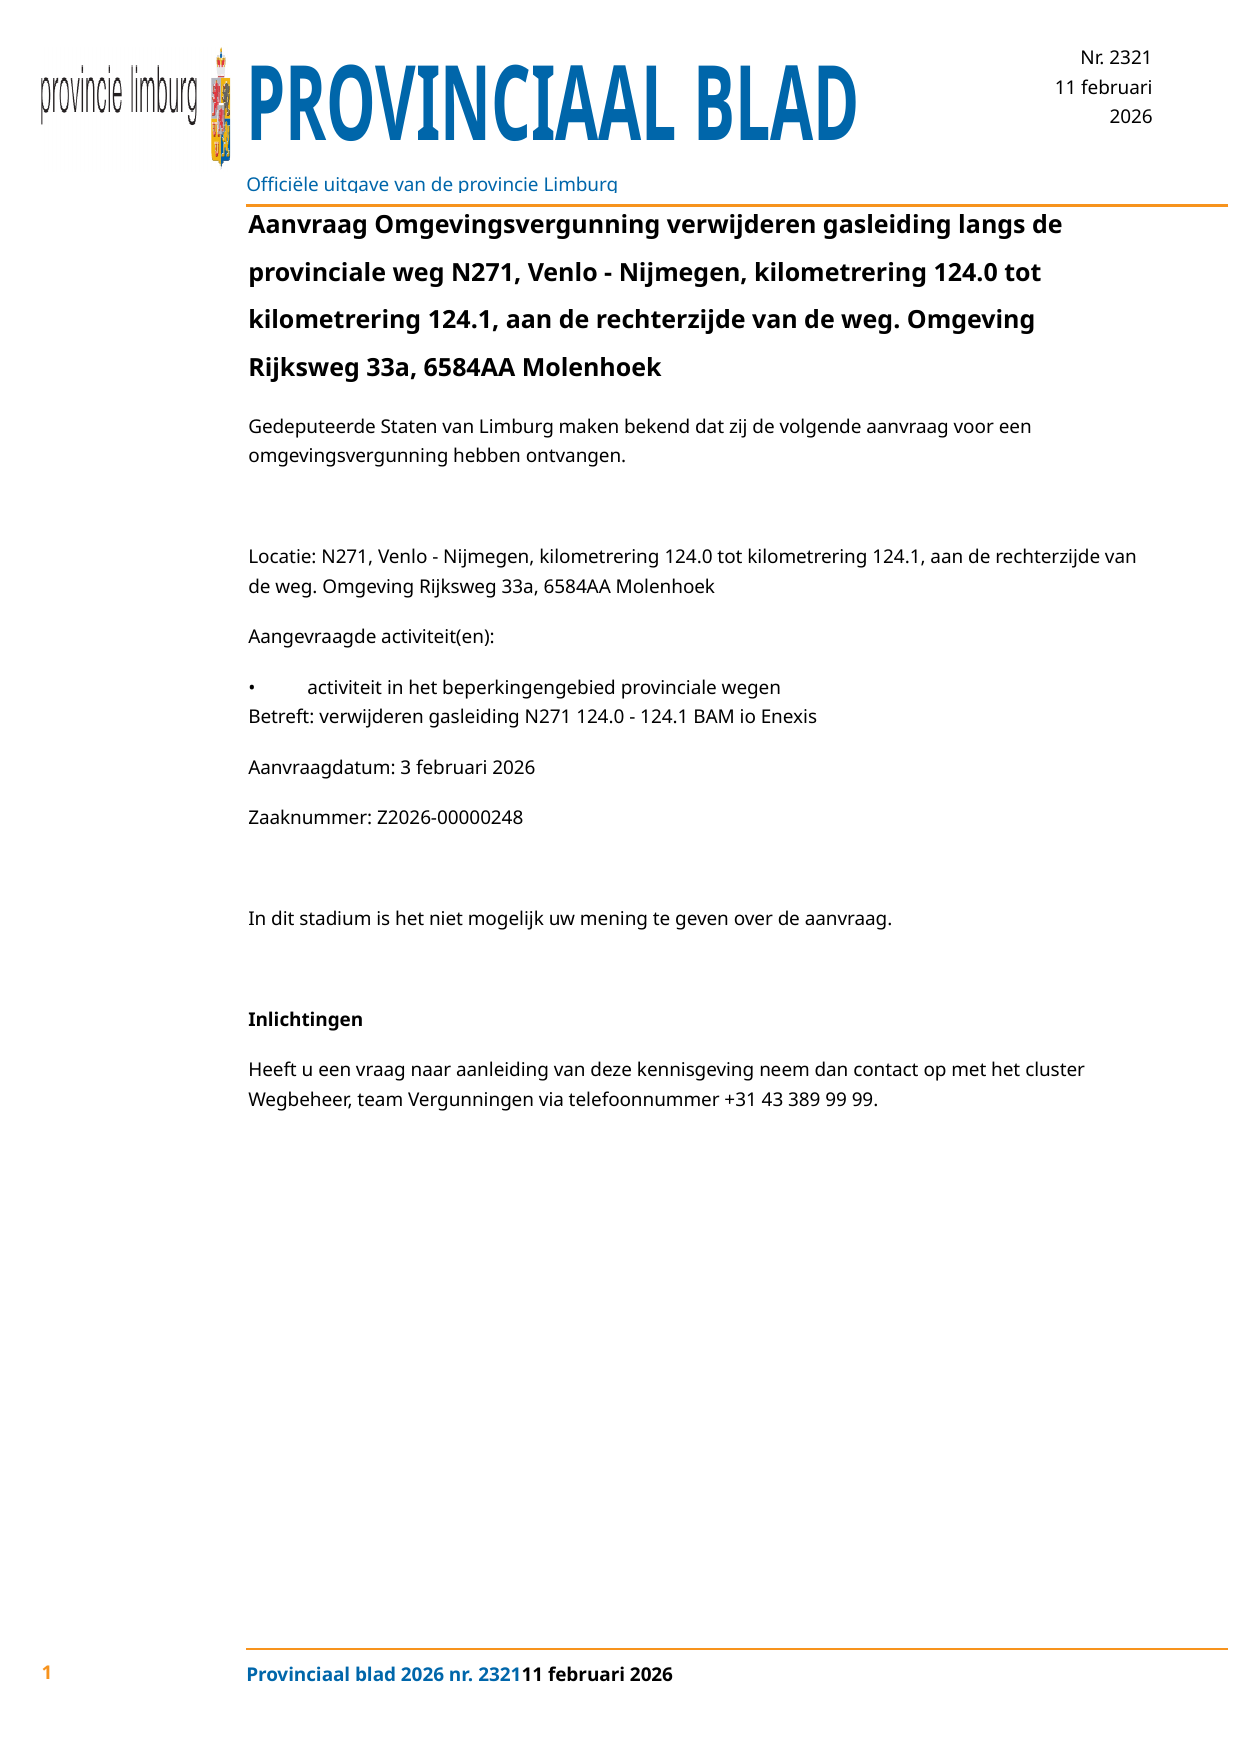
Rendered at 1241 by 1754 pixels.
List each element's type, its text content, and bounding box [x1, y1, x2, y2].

text Gedeputeerde Staten van Limburg maken bekend dat zij de volgende aanvraag voor een omgevingsvergunning hebben ontvangen. [248, 413, 1152, 468]
text Aangevraagde activiteit(en): [248, 623, 1152, 649]
text Aanvraag Omgevingsvergunning verwijderen gasleiding langs de provinciale weg N271, Venlo - Nijmegen, kilometrering 124.0 tot kilometrering 124.1, aan de rechterzijde van de weg. Omgeving Rijksweg 33a, 6584AA Molenhoek [248, 207, 1152, 384]
text Betreft: verwijderen gasleiding N271 124.0 - 124.1 BAM io Enexis [248, 703, 1152, 729]
text In dit stadium is het niet mogelijk uw mening te geven over de aanvraag. [248, 905, 1152, 931]
list activiteit in het beperkingengebied provinciale wegen [248, 674, 1152, 700]
picture [41, 47, 231, 172]
text Locatie: N271, Venlo - Nijmegen, kilometrering 124.0 tot kilometrering 124.1, aan de rechterzijde van de weg. Omgeving Rijksweg 33a, 6584AA Molenhoek [248, 543, 1152, 599]
text Zaaknummer: Z2026-00000248 [248, 804, 1152, 830]
text Aanvraagdatum: 3 februari 2026 [248, 754, 1152, 780]
text Inlichtingen [248, 1006, 1152, 1032]
text Heeft u een vraag naar aanleiding van deze kennisgeving neem dan contact op met het cluster Wegbeheer, team Vergunningen via telefoonnummer +31 43 389 99 99. [248, 1056, 1152, 1112]
